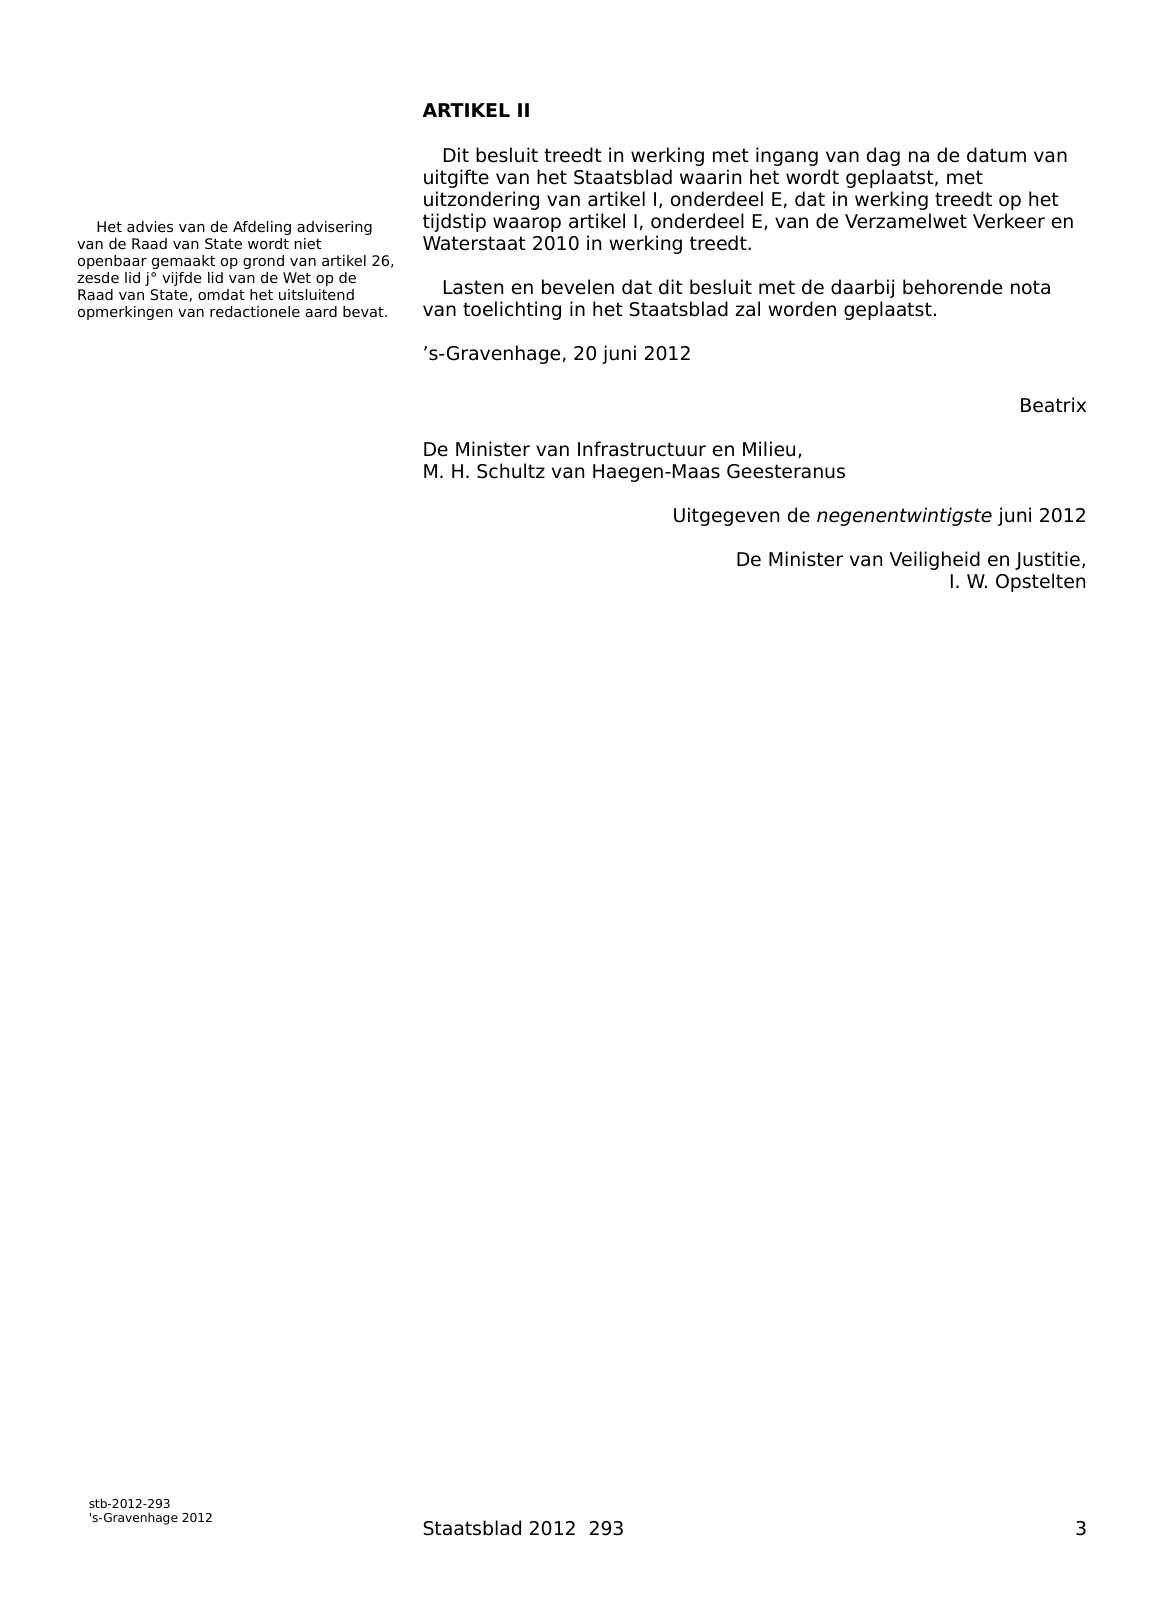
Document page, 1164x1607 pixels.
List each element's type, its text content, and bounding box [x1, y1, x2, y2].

text ’s-Gravenhage, 20 juni 2012 [422, 343, 1087, 365]
text De Minister van Infrastructuur en Milieu, M. H. Schultz van Haegen-Maas Geesteranus [422, 439, 1087, 483]
text Uitgegeven de negenentwintigste juni 2012 [422, 505, 1087, 527]
text Lasten en bevelen dat dit besluit met de daarbij behorende nota van toelichting in het Staatsblad zal worden geplaatst. [422, 277, 1087, 321]
text stb-2012-293 [88, 1497, 323, 1511]
text De Minister van Veiligheid en Justitie, I. W. Opstelten [422, 549, 1087, 593]
text Beatrix [422, 395, 1087, 417]
text Het advies van de Afdeling advisering van de Raad van State wordt niet openbaar gemaakt op grond van artikel 26, zesde lid j° vijfde lid van de Wet op de Raad van State, omdat het uitsluitend opmerkingen van redactionele aard bevat. [77, 219, 396, 321]
text 's-Gravenhage 2012 [88, 1511, 323, 1525]
subtitle ARTIKEL II [422, 100, 1087, 122]
text Dit besluit treedt in werking met ingang van dag na de datum van uitgifte van het Staatsblad waarin het wordt geplaatst, met uitzondering van artikel I, onderdeel E, dat in werking treedt op het tijdstip waarop artikel I, onderdeel E, van de Verzamelwet Verkeer en Waterstaat 2010 in werking treedt. [422, 144, 1087, 254]
